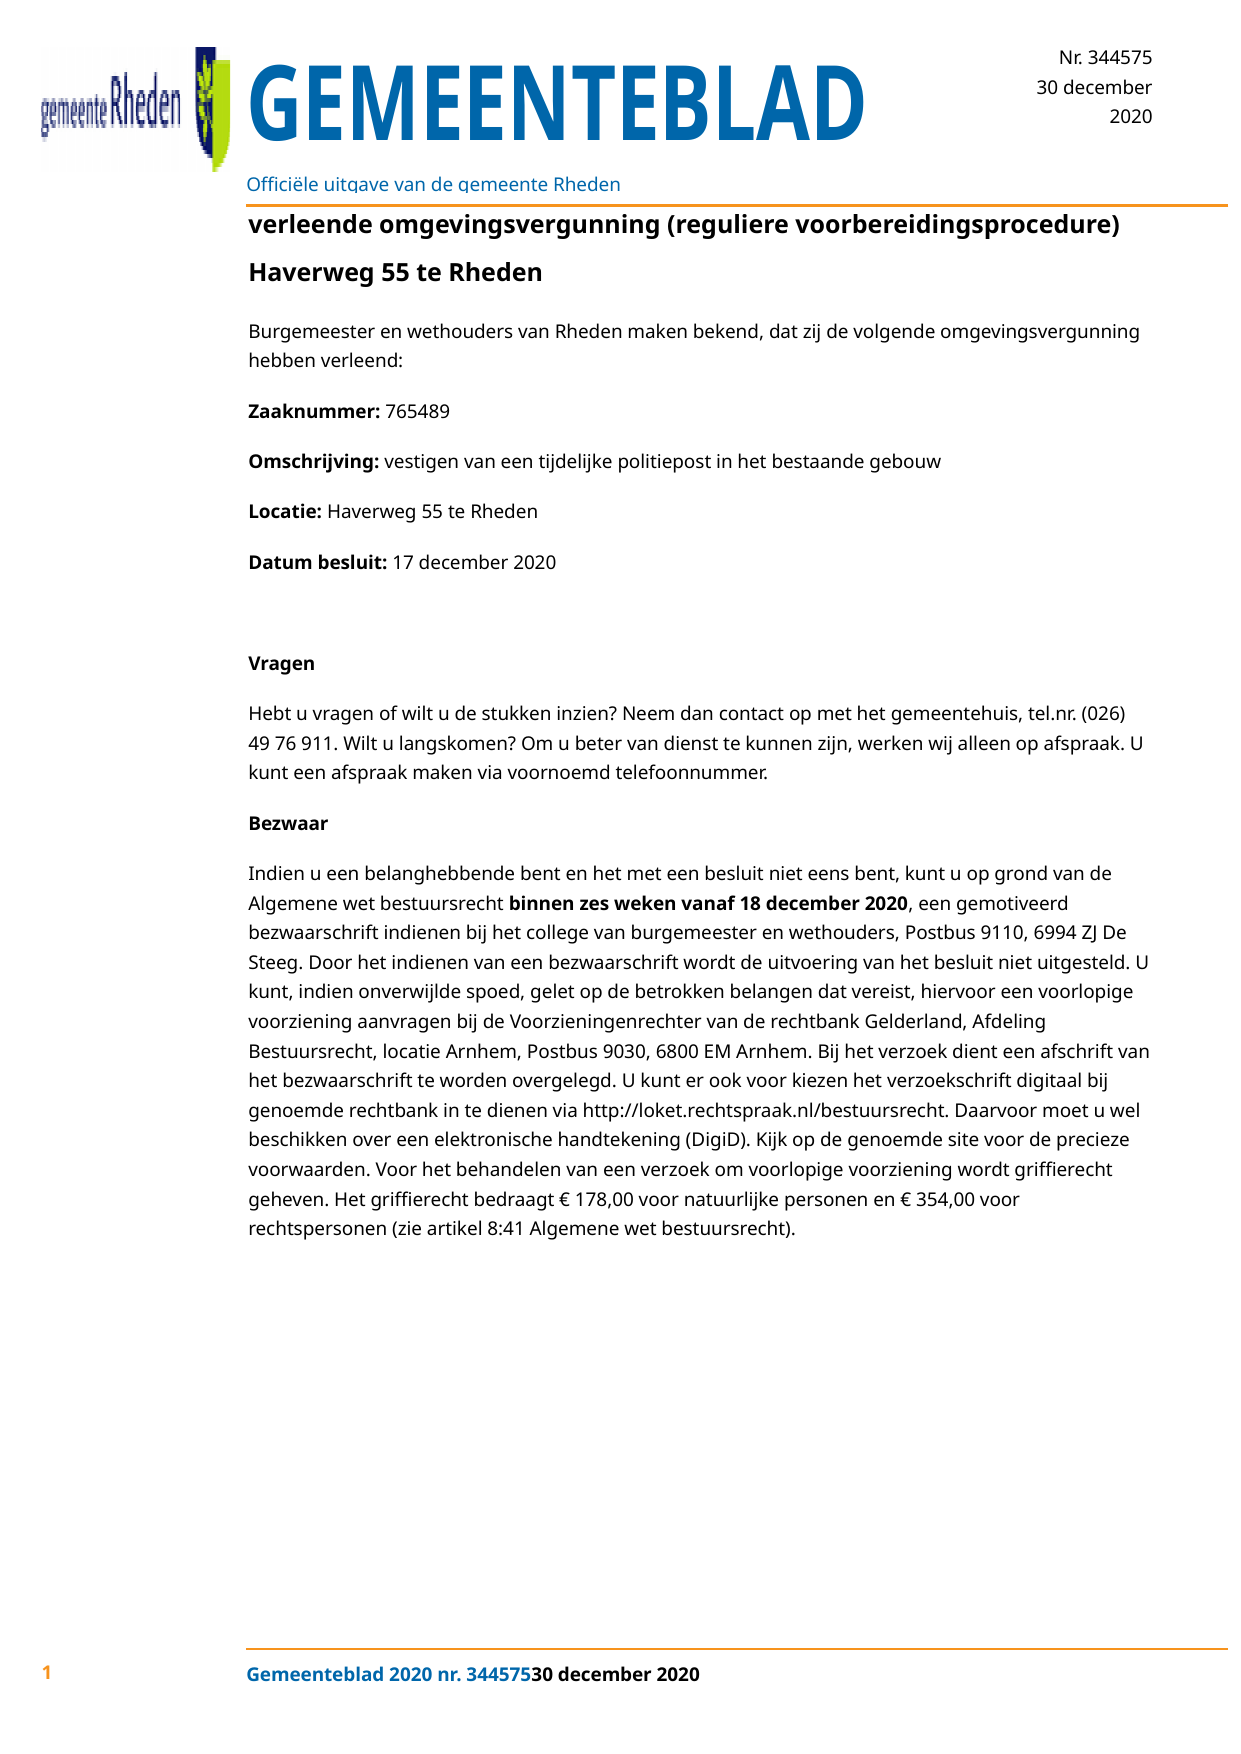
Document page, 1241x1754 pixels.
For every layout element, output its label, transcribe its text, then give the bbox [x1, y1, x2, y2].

text Locatie: Haverweg 55 te Rheden [248, 499, 1152, 524]
text Datum besluit: 17 december 2020 [248, 549, 1152, 575]
text Indien u een belanghebbende bent en het met een besluit niet eens bent, kunt u op grond van de Algemene wet bestuursrecht binnen zes weken vanaf 18 december 2020, een gemotiveerd bezwaarschrift indienen bij het college van burgemeester en wethouders, Postbus 9110, 6994 ZJ De Steeg. Door het indienen van een bezwaarschrift wordt de uitvoering van het besluit niet uitgesteld. U kunt, indien onverwijlde spoed, gelet op de betrokken belangen dat vereist, hiervoor een voorlopige voorziening aanvragen bij de Voorzieningenrechter van de rechtbank Gelderland, Afdeling Bestuursrecht, locatie Arnhem, Postbus 9030, 6800 EM Arnhem. Bij het verzoek dient een afschrift van het bezwaarschrift te worden overgelegd. U kunt er ook voor kiezen het verzoekschrift digitaal bij genoemde rechtbank in te dienen via http://loket.rechtspraak.nl/bestuursrecht. Daarvoor moet u wel beschikken over een elektronische handtekening (DigiD). Kijk op de genoemde site voor de precieze voorwaarden. Voor het behandelen van een verzoek om voorlopige voorziening wordt griffierecht geheven. Het griffierecht bedraagt € 178,00 voor natuurlijke personen en € 354,00 voor rechtspersonen (zie artikel 8:41 Algemene wet bestuursrecht). [248, 860, 1152, 1241]
picture [41, 47, 231, 172]
text verleende omgevingsvergunning (reguliere voorbereidingsprocedure) Haverweg 55 te Rheden [248, 207, 1152, 288]
text Zaaknummer: 765489 [248, 398, 1152, 424]
text Bezwaar [248, 810, 1152, 836]
text Omschrijving: vestigen van een tijdelijke politiepost in het bestaande gebouw [248, 448, 1152, 474]
text Vragen [248, 650, 1152, 676]
text Burgemeester en wethouders van Rheden maken bekend, dat zij de volgende omgevingsvergunning hebben verleend: [248, 318, 1152, 373]
text Hebt u vragen of wilt u de stukken inzien? Neem dan contact op met het gemeentehuis, tel.nr. (026) 49 76 911. Wilt u langskomen? Om u beter van dienst te kunnen zijn, werken wij alleen op afspraak. U kunt een afspraak maken via voornoemd telefoonnummer. [248, 700, 1152, 785]
